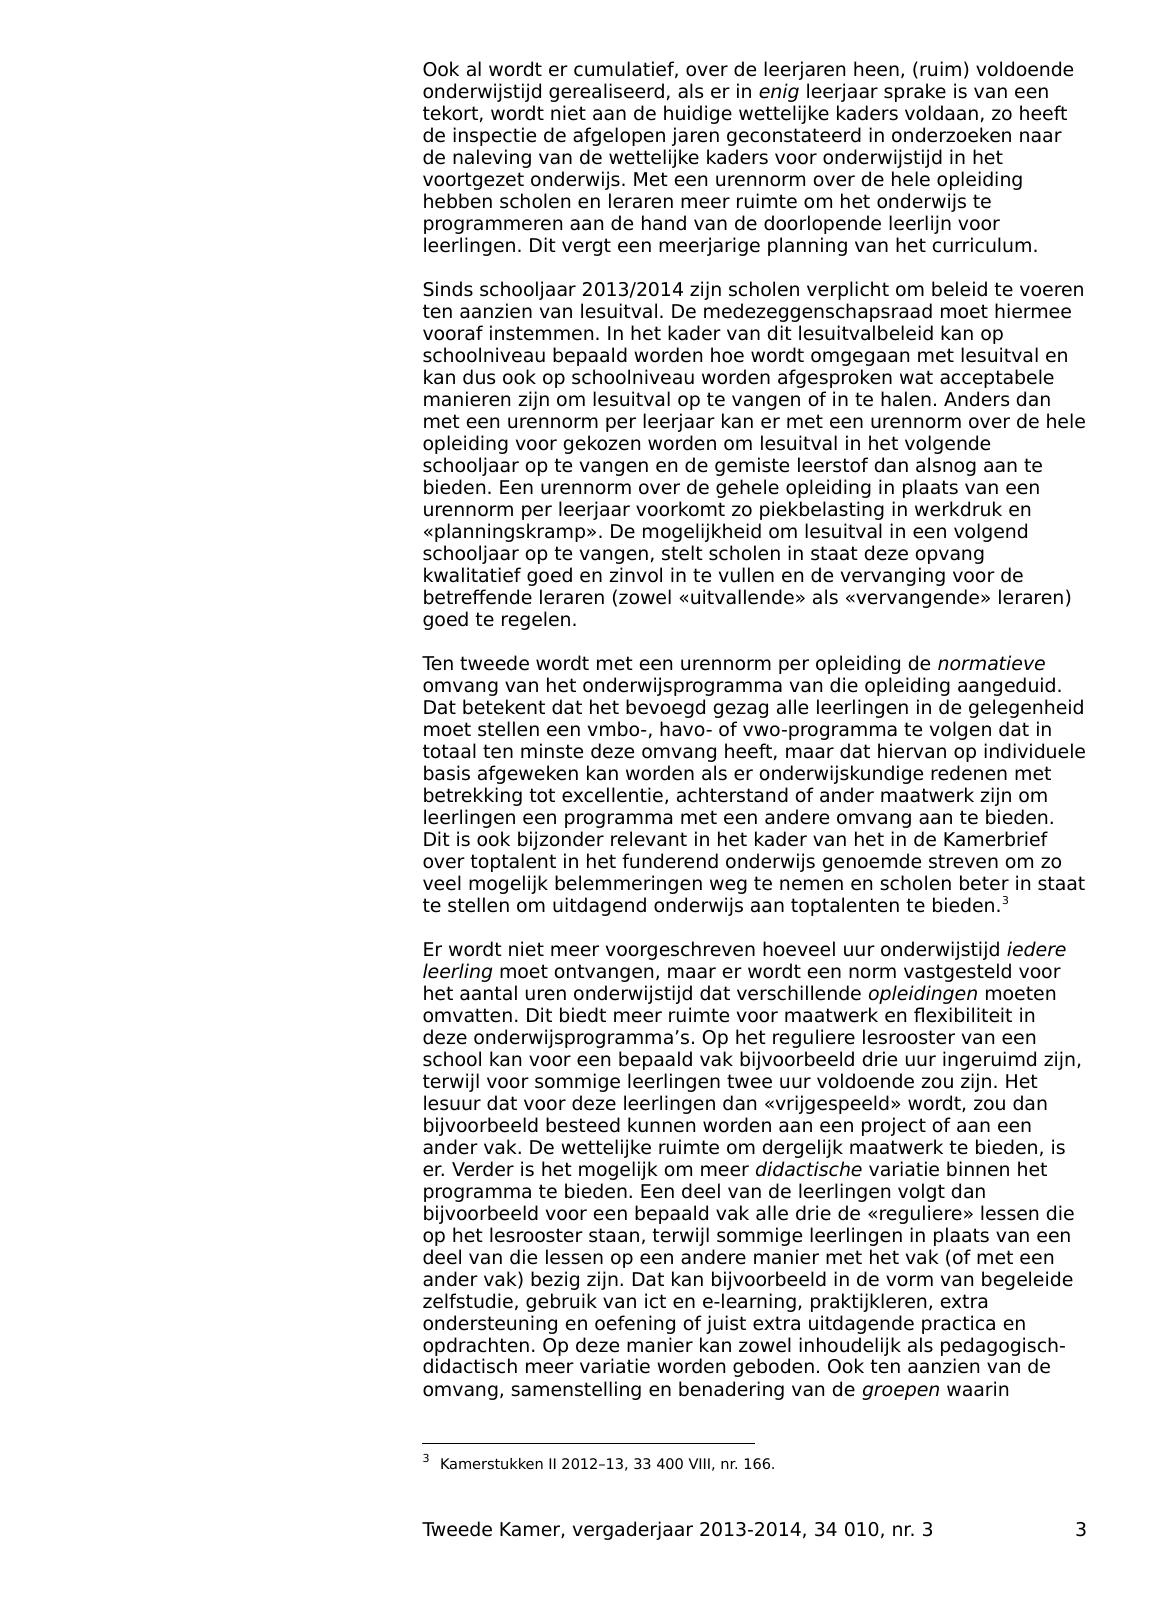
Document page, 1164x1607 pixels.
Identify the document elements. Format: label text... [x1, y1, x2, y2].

text Sinds schooljaar 2013/2014 zijn scholen verplicht om beleid te voeren ten aanzien van lesuitval. De medezeggenschapsraad moet hiermee vooraf instemmen. In het kader van dit lesuitvalbeleid kan op schoolniveau bepaald worden hoe wordt omgegaan met lesuitval en kan dus ook op schoolniveau worden afgesproken wat acceptabele manieren zijn om lesuitval op te vangen of in te halen. Anders dan met een urennorm per leerjaar kan er met een urennorm over de hele opleiding voor gekozen worden om lesuitval in het volgende schooljaar op te vangen en de gemiste leerstof dan alsnog aan te bieden. Een urennorm over de gehele opleiding in plaats van een urennorm per leerjaar voorkomt zo piekbelasting in werkdruk en «planningskramp». De mogelijkheid om lesuitval in een volgend schooljaar op te vangen, stelt scholen in staat deze opvang kwalitatief goed en zinvol in te vullen en de vervanging voor de betreffende leraren (zowel «uitvallende» als «vervangende» leraren) goed te regelen. [422, 279, 1087, 631]
text Ook al wordt er cumulatief, over de leerjaren heen, (ruim) voldoende onderwijstijd gerealiseerd, als er in enig leerjaar sprake is van een tekort, wordt niet aan de huidige wettelijke kaders voldaan, zo heeft de inspectie de afgelopen jaren geconstateerd in onderzoeken naar de naleving van de wettelijke kaders voor onderwijstijd in het voortgezet onderwijs. Met een urennorm over de hele opleiding hebben scholen en leraren meer ruimte om het onderwijs te programmeren aan de hand van de doorlopende leerlijn voor leerlingen. Dit vergt een meerjarige planning van het curriculum. [422, 59, 1087, 257]
text Ten tweede wordt met een urennorm per opleiding de normatieve omvang van het onderwijsprogramma van die opleiding aangeduid. Dat betekent dat het bevoegd gezag alle leerlingen in de gelegenheid moet stellen een vmbo-, havo- of vwo-programma te volgen dat in totaal ten minste deze omvang heeft, maar dat hiervan op individuele basis afgeweken kan worden als er onderwijskundige redenen met betrekking tot excellentie, achterstand of ander maatwerk zijn om leerlingen een programma met een andere omvang aan te bieden. Dit is ook bijzonder relevant in het kader van het in de Kamerbrief over toptalent in het funderend onderwijs genoemde streven om zo veel mogelijk belemmeringen weg te nemen en scholen beter in staat te stellen om uitdagend onderwijs aan toptalenten te bieden. [422, 653, 1087, 917]
text Kamerstukken II 2012–13, 33 400 VIII, nr. 166. [422, 1452, 1087, 1474]
text Er wordt niet meer voorgeschreven hoeveel uur onderwijstijd iedere leerling moet ontvangen, maar er wordt een norm vastgesteld voor het aantal uren onderwijstijd dat verschillende opleidingen moeten omvatten. Dit biedt meer ruimte voor maatwerk en flexibiliteit in deze onderwijsprogramma’s. Op het reguliere lesrooster van een school kan voor een bepaald vak bijvoorbeeld drie uur ingeruimd zijn, terwijl voor sommige leerlingen twee uur voldoende zou zijn. Het lesuur dat voor deze leerlingen dan «vrijgespeeld» wordt, zou dan bijvoorbeeld besteed kunnen worden aan een project of aan een ander vak. De wettelijke ruimte om dergelijk maatwerk te bieden, is er. Verder is het mogelijk om meer didactische variatie binnen het programma te bieden. Een deel van de leerlingen volgt dan bijvoorbeeld voor een bepaald vak alle drie de «reguliere» lessen die op het lesrooster staan, terwijl sommige leerlingen in plaats van een deel van die lessen op een andere manier met het vak (of met een ander vak) bezig zijn. Dat kan bijvoorbeeld in de vorm van begeleide zelfstudie, gebruik van ict en e-learning, praktijkleren, extra ondersteuning en oefening of juist extra uitdagende practica en opdrachten. Op deze manier kan zowel inhoudelijk als pedagogisch-didactisch meer variatie worden geboden. Ook ten aanzien van de omvang, samenstelling en benadering van de groepen waarin [422, 939, 1087, 1400]
